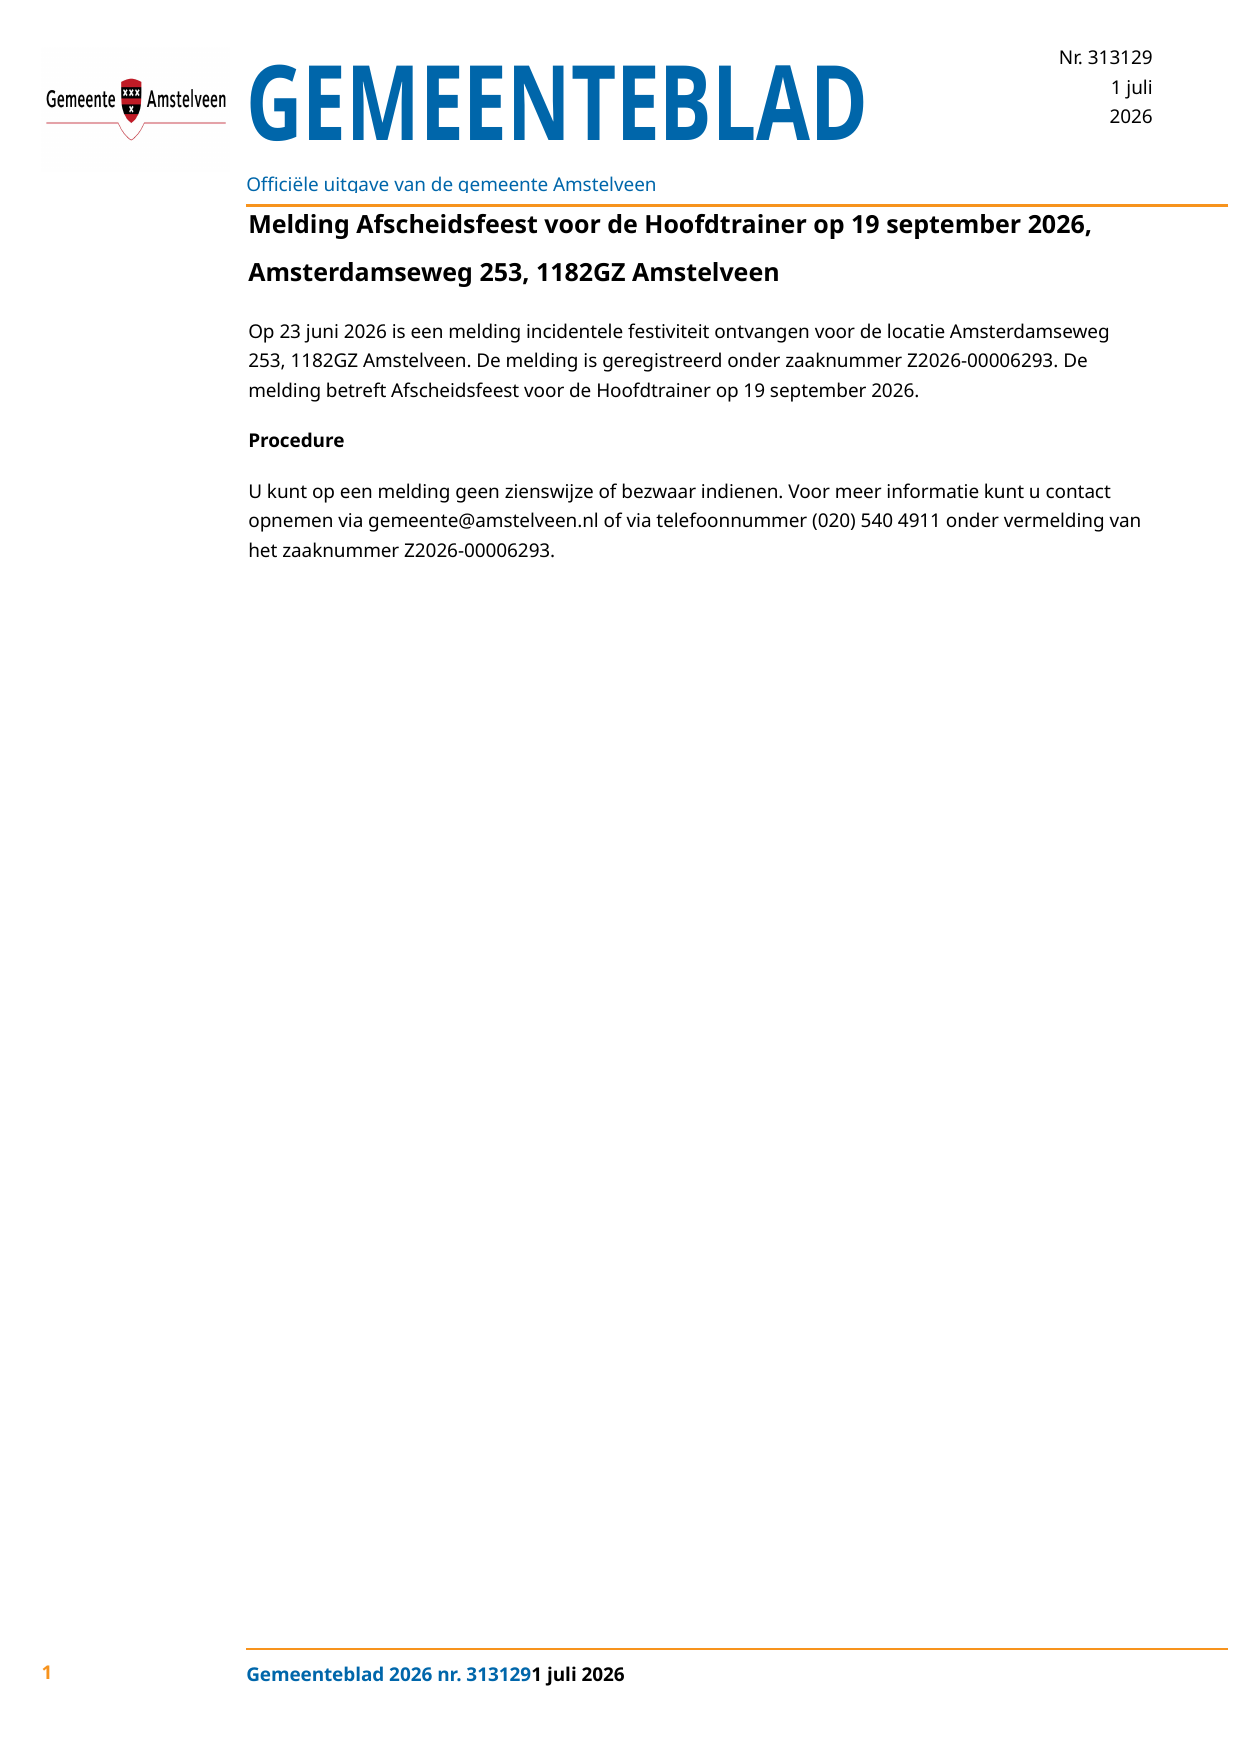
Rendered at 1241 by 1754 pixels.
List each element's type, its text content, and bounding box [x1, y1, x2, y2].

text Op 23 juni 2026 is een melding incidentele festiviteit ontvangen voor de locatie Amsterdamseweg 253, 1182GZ Amstelveen. De melding is geregistreerd onder zaaknummer Z2026-00006293. De melding betreft Afscheidsfeest voor de Hoofdtrainer op 19 september 2026. [248, 318, 1152, 403]
picture [41, 47, 231, 172]
text Melding Afscheidsfeest voor de Hoofdtrainer op 19 september 2026, Amsterdamseweg 253, 1182GZ Amstelveen [248, 207, 1152, 288]
text U kunt op een melding geen zienswijze of bezwaar indienen. Voor meer informatie kunt u contact opnemen via gemeente@amstelveen.nl of via telefoonnummer (020) 540 4911 onder vermelding van het zaaknummer Z2026-00006293. [248, 478, 1152, 563]
text Procedure [248, 427, 1152, 453]
